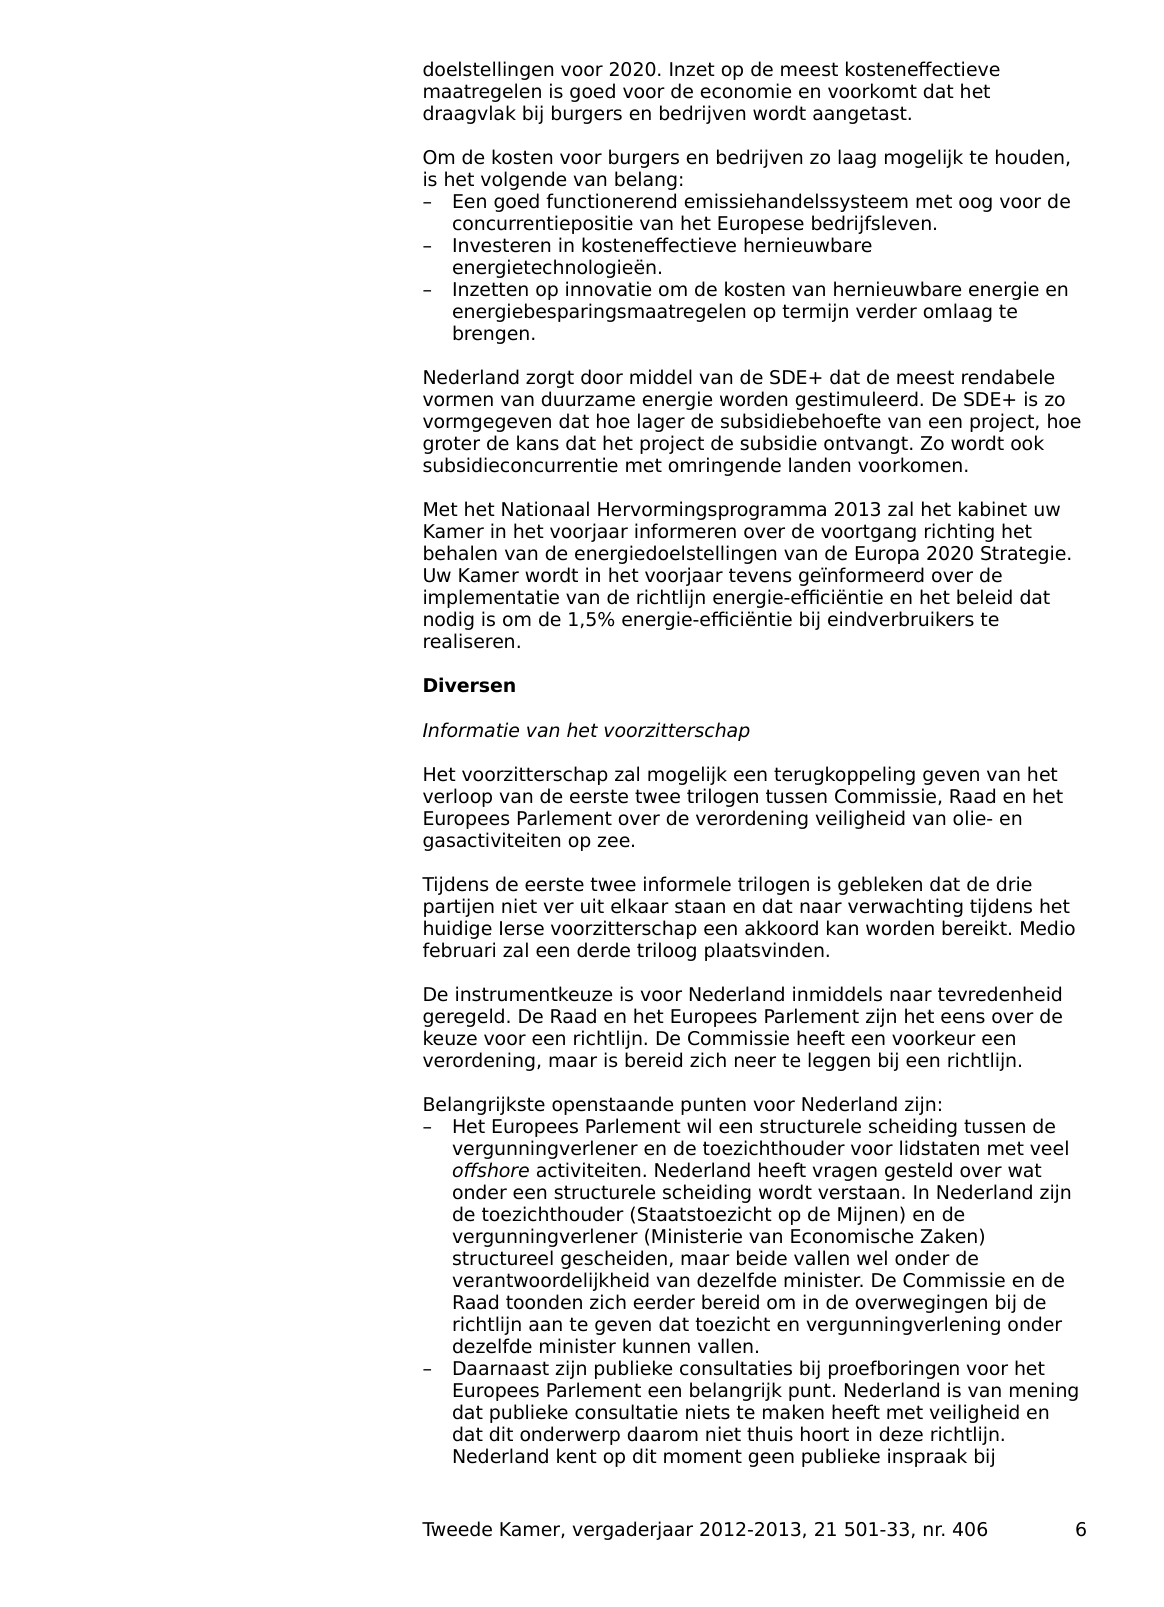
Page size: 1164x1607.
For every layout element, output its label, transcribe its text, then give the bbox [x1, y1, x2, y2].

text doelstellingen voor 2020. Inzet op de meest kosteneffectieve maatregelen is goed voor de economie en voorkomt dat het draagvlak bij burgers en bedrijven wordt aangetast. [422, 59, 1087, 125]
text – Daarnaast zijn publieke consultaties bij proefboringen voor het Europees Parlement een belangrijk punt. Nederland is van mening dat publieke consultatie niets te maken heeft met veiligheid en dat dit onderwerp daarom niet thuis hoort in deze richtlijn. Nederland kent op dit moment geen publieke inspraak bij [422, 1358, 1087, 1468]
text Het voorzitterschap zal mogelijk een terugkoppeling geven van het verloop van de eerste twee trilogen tussen Commissie, Raad en het Europees Parlement over de verordening veiligheid van olie- en gasactiviteiten op zee. [422, 764, 1087, 852]
text – Investeren in kosteneffectieve hernieuwbare energietechnologieën. [422, 235, 1087, 279]
text De instrumentkeuze is voor Nederland inmiddels naar tevredenheid geregeld. De Raad en het Europees Parlement zijn het eens over de keuze voor een richtlijn. De Commissie heeft een voorkeur een verordening, maar is bereid zich neer te leggen bij een richtlijn. [422, 984, 1087, 1072]
text Nederland zorgt door middel van de SDE+ dat de meest rendabele vormen van duurzame energie worden gestimuleerd. De SDE+ is zo vormgegeven dat hoe lager de subsidiebehoefte van een project, hoe groter de kans dat het project de subsidie ontvangt. Zo wordt ook subsidieconcurrentie met omringende landen voorkomen. [422, 367, 1087, 477]
text Om de kosten voor burgers en bedrijven zo laag mogelijk te houden, is het volgende van belang: [422, 147, 1087, 191]
text – Het Europees Parlement wil een structurele scheiding tussen de vergunningverlener en de toezichthouder voor lidstaten met veel offshore activiteiten. Nederland heeft vragen gesteld over wat onder een structurele scheiding wordt verstaan. In Nederland zijn de toezichthouder (Staatstoezicht op de Mijnen) en de vergunningverlener (Ministerie van Economische Zaken) structureel gescheiden, maar beide vallen wel onder de verantwoordelijkheid van dezelfde minister. De Commissie en de Raad toonden zich eerder bereid om in de overwegingen bij de richtlijn aan te geven dat toezicht en vergunningverlening onder dezelfde minister kunnen vallen. [422, 1116, 1087, 1358]
subtitle Diversen [422, 675, 1087, 697]
text Tijdens de eerste twee informele trilogen is gebleken dat de drie partijen niet ver uit elkaar staan en dat naar verwachting tijdens het huidige Ierse voorzitterschap een akkoord kan worden bereikt. Medio februari zal een derde triloog plaatsvinden. [422, 874, 1087, 962]
text Met het Nationaal Hervormingsprogramma 2013 zal het kabinet uw Kamer in het voorjaar informeren over de voortgang richting het behalen van de energiedoelstellingen van de Europa 2020 Strategie. Uw Kamer wordt in het voorjaar tevens geïnformeerd over de implementatie van de richtlijn energie-efficiëntie en het beleid dat nodig is om de 1,5% energie-efficiëntie bij eindverbruikers te realiseren. [422, 499, 1087, 653]
text – Een goed functionerend emissiehandelssysteem met oog voor de concurrentiepositie van het Europese bedrijfsleven. [422, 191, 1087, 235]
subtitle Informatie van het voorzitterschap [422, 719, 1087, 741]
text Belangrijkste openstaande punten voor Nederland zijn: [422, 1094, 1087, 1116]
text – Inzetten op innovatie om de kosten van hernieuwbare energie en energiebesparingsmaatregelen op termijn verder omlaag te brengen. [422, 279, 1087, 345]
